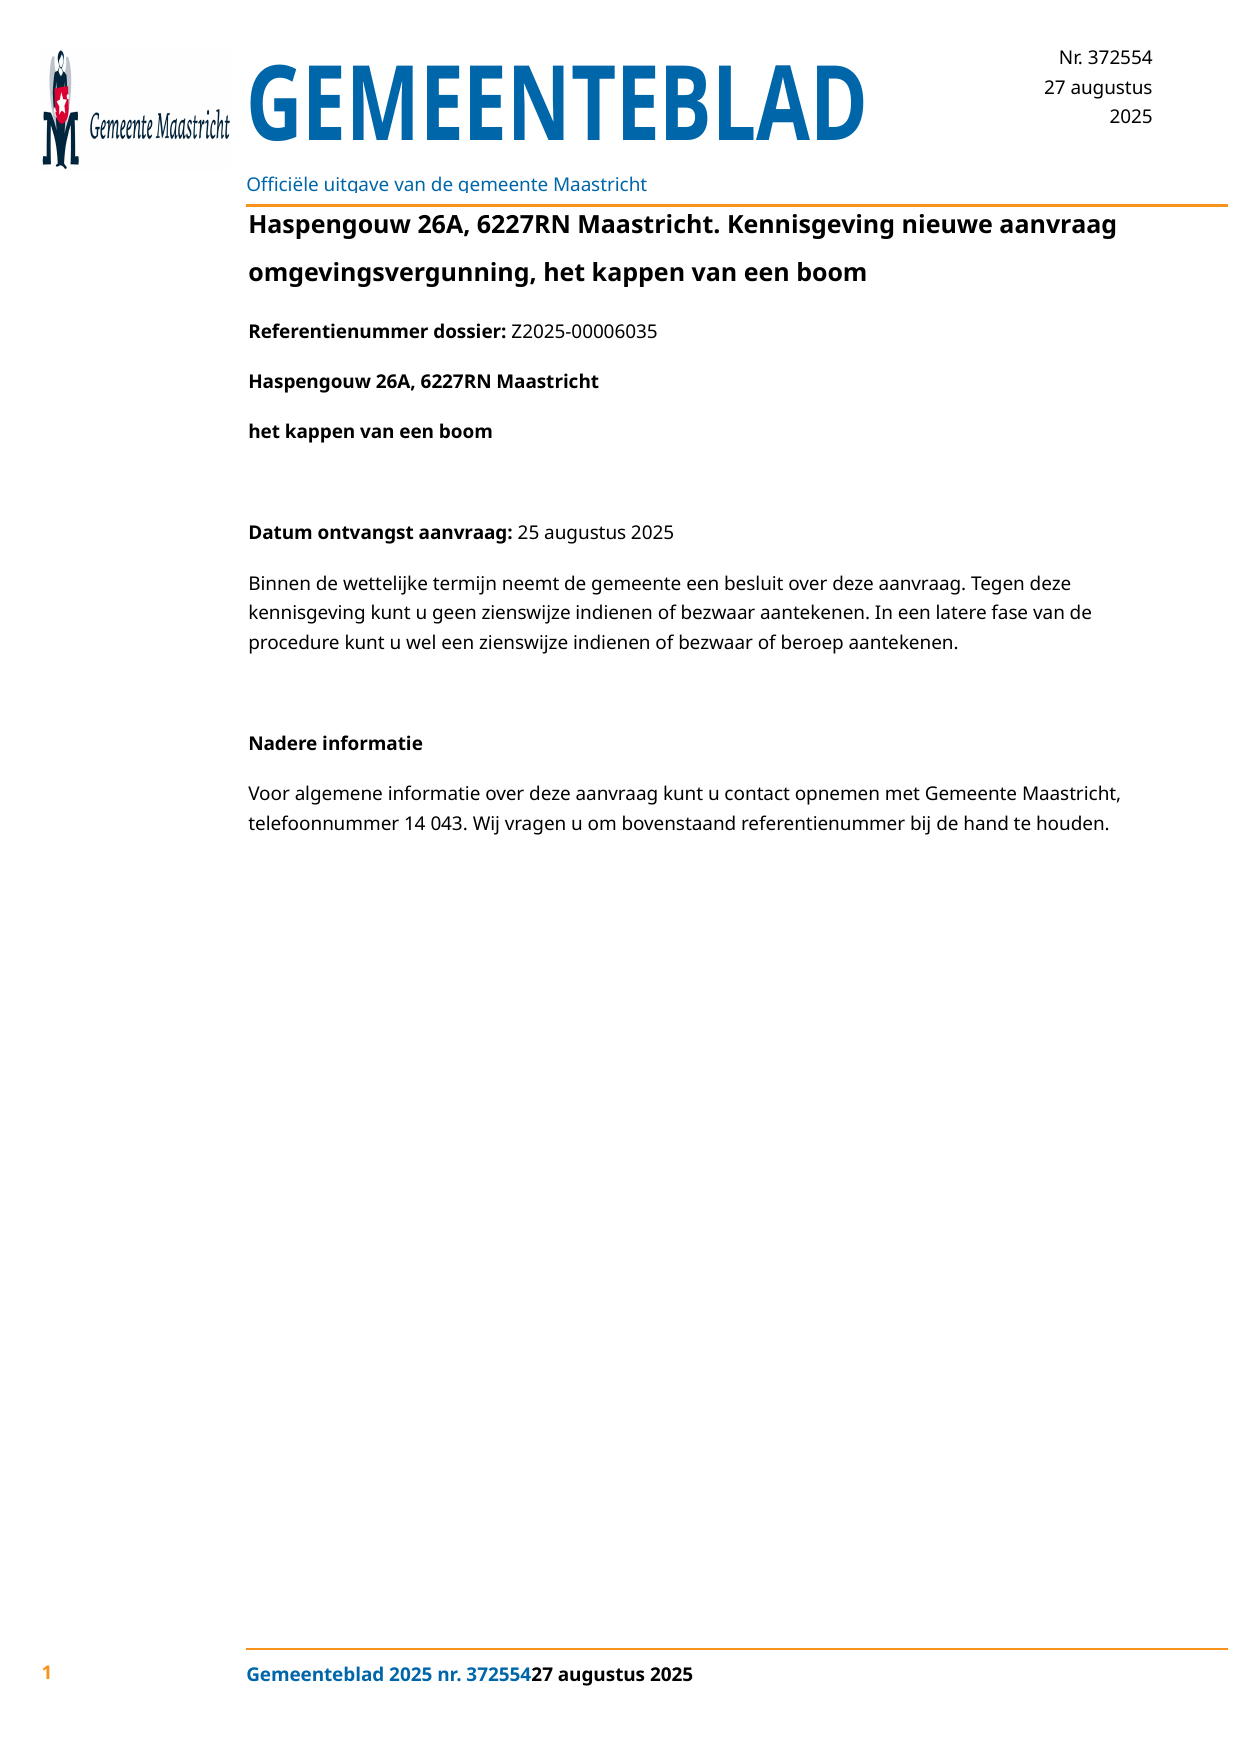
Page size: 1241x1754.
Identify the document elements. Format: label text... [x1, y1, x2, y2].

text Haspengouw 26A, 6227RN Maastricht [248, 368, 1152, 394]
text Haspengouw 26A, 6227RN Maastricht. Kennisgeving nieuwe aanvraag omgevingsvergunning, het kappen van een boom [248, 207, 1152, 288]
text Voor algemene informatie over deze aanvraag kunt u contact opnemen met Gemeente Maastricht, telefoonnummer 14 043. Wij vragen u om bovenstaand referentienummer bij de hand te houden. [248, 780, 1152, 836]
text Binnen de wettelijke termijn neemt de gemeente een besluit over deze aanvraag. Tegen deze kennisgeving kunt u geen zienswijze indienen of bezwaar aantekenen. In een latere fase van de procedure kunt u wel een zienswijze indienen of bezwaar of beroep aantekenen. [248, 570, 1152, 655]
text het kappen van een boom [248, 419, 1152, 444]
text Nadere informatie [248, 730, 1152, 756]
text Referentienummer dossier: Z2025-00006035 [248, 318, 1152, 344]
text Datum ontvangst aanvraag: 25 augustus 2025 [248, 519, 1152, 545]
picture [41, 47, 231, 172]
